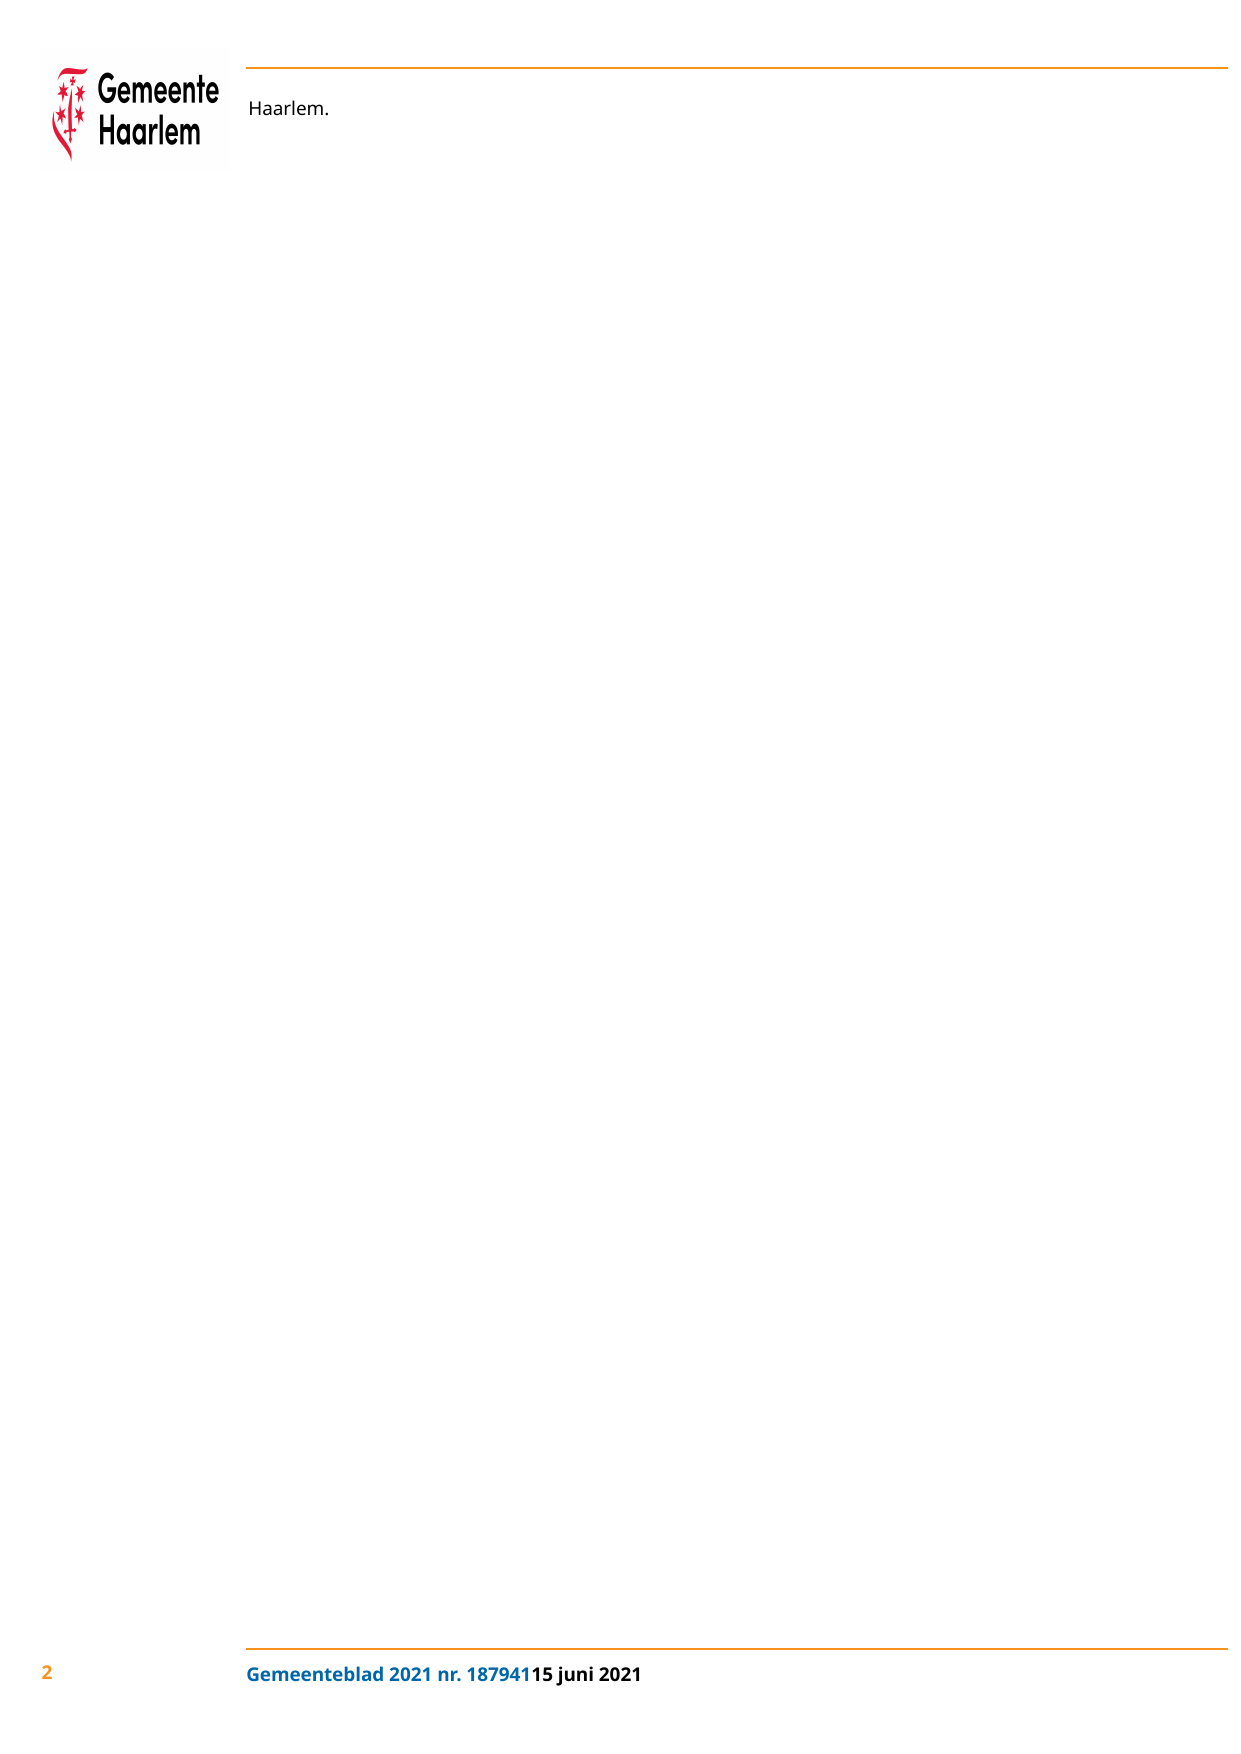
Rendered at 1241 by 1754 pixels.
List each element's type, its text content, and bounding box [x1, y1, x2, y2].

text Haarlem. [248, 95, 1152, 121]
picture [41, 47, 231, 172]
